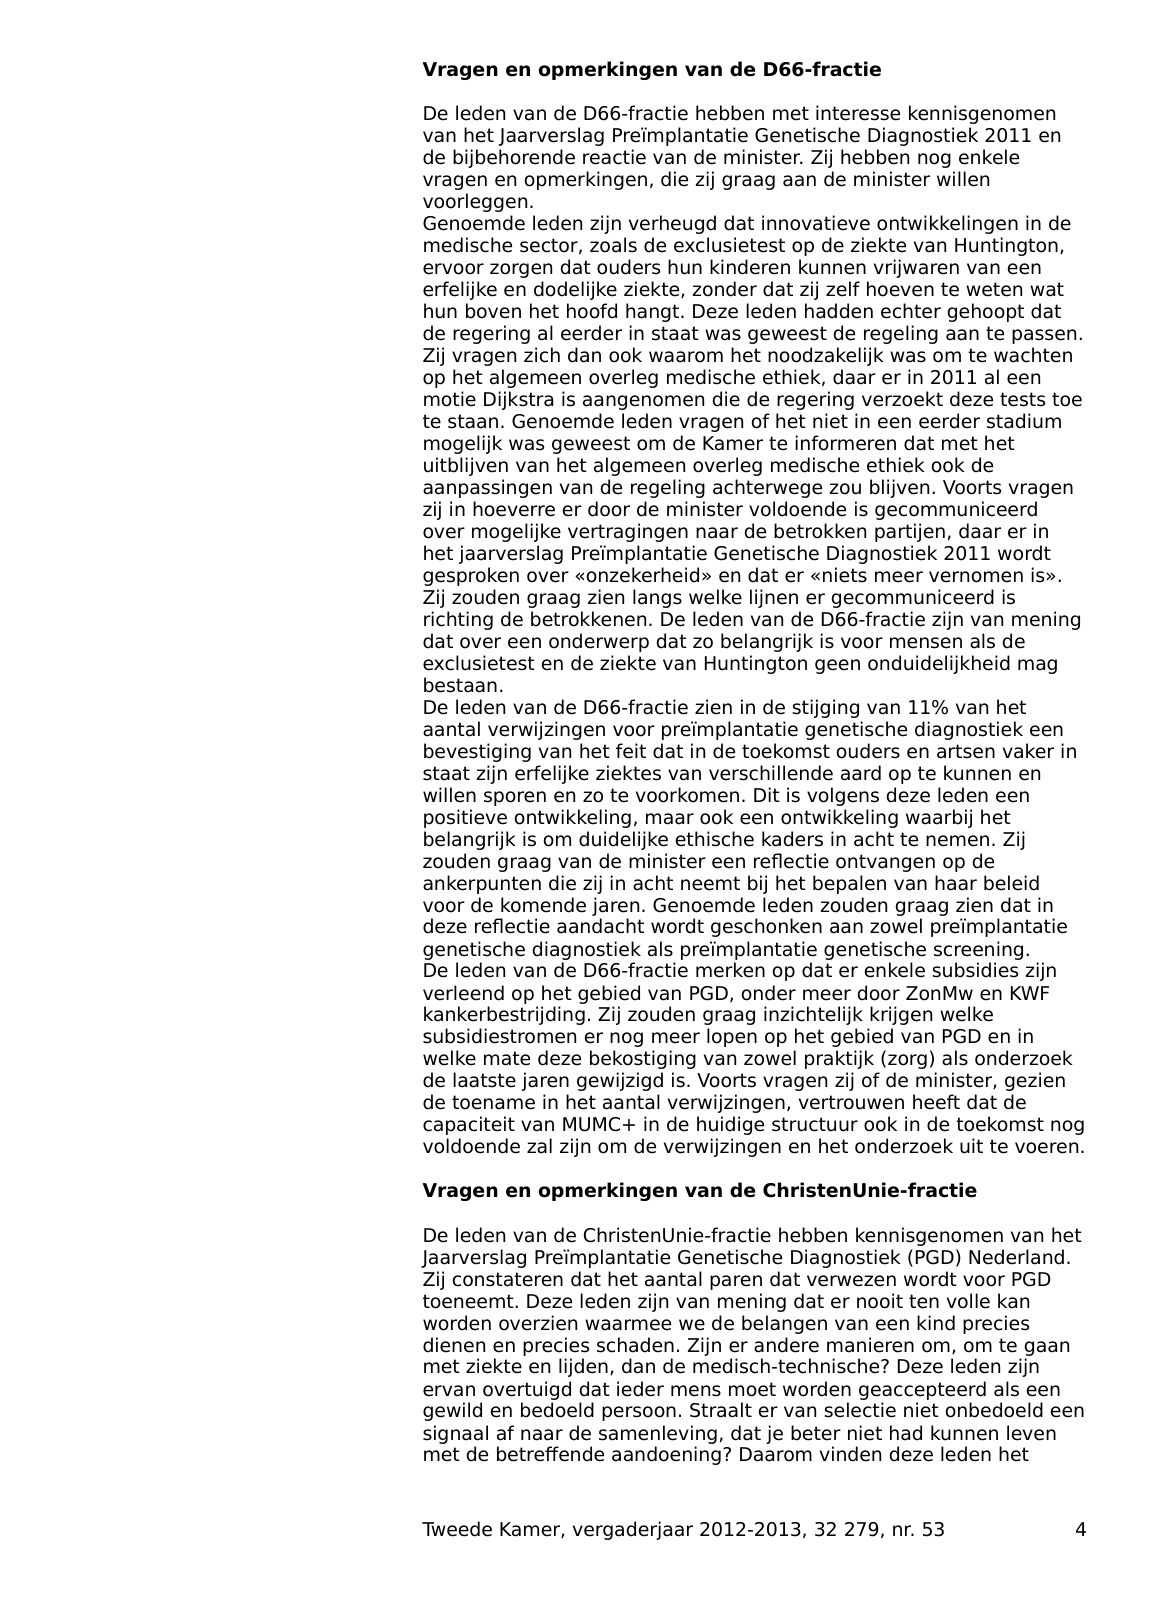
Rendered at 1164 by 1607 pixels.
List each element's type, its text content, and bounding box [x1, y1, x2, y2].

text De leden van de D66-fractie hebben met interesse kennisgenomen van het Jaarverslag Preïmplantatie Genetische Diagnostiek 2011 en de bijbehorende reactie van de minister. Zij hebben nog enkele vragen en opmerkingen, die zij graag aan de minister willen voorleggen. [422, 103, 1087, 213]
text Genoemde leden zijn verheugd dat innovatieve ontwikkelingen in de medische sector, zoals de exclusietest op de ziekte van Huntington, ervoor zorgen dat ouders hun kinderen kunnen vrijwaren van een erfelijke en dodelijke ziekte, zonder dat zij zelf hoeven te weten wat hun boven het hoofd hangt. Deze leden hadden echter gehoopt dat de regering al eerder in staat was geweest de regeling aan te passen. Zij vragen zich dan ook waarom het noodzakelijk was om te wachten op het algemeen overleg medische ethiek, daar er in 2011 al een motie Dijkstra is aangenomen die de regering verzoekt deze tests toe te staan. Genoemde leden vragen of het niet in een eerder stadium mogelijk was geweest om de Kamer te informeren dat met het uitblijven van het algemeen overleg medische ethiek ook de aanpassingen van de regeling achterwege zou blijven. Voorts vragen zij in hoeverre er door de minister voldoende is gecommuniceerd over mogelijke vertragingen naar de betrokken partijen, daar er in het jaarverslag Preïmplantatie Genetische Diagnostiek 2011 wordt gesproken over «onzekerheid» en dat er «niets meer vernomen is». Zij zouden graag zien langs welke lijnen er gecommuniceerd is richting de betrokkenen. De leden van de D66-fractie zijn van mening dat over een onderwerp dat zo belangrijk is voor mensen als de exclusietest en de ziekte van Huntington geen onduidelijkheid mag bestaan. [422, 213, 1087, 697]
text De leden van de D66-fractie merken op dat er enkele subsidies zijn verleend op het gebied van PGD, onder meer door ZonMw en KWF kankerbestrijding. Zij zouden graag inzichtelijk krijgen welke subsidiestromen er nog meer lopen op het gebied van PGD en in welke mate deze bekostiging van zowel praktijk (zorg) als onderzoek de laatste jaren gewijzigd is. Voorts vragen zij of de minister, gezien de toename in het aantal verwijzingen, vertrouwen heeft dat de capaciteit van MUMC+ in de huidige structuur ook in de toekomst nog voldoende zal zijn om de verwijzingen en het onderzoek uit te voeren. [422, 960, 1087, 1158]
text De leden van de D66-fractie zien in de stijging van 11% van het aantal verwijzingen voor preïmplantatie genetische diagnostiek een bevestiging van het feit dat in de toekomst ouders en artsen vaker in staat zijn erfelijke ziektes van verschillende aard op te kunnen en willen sporen en zo te voorkomen. Dit is volgens deze leden een positieve ontwikkeling, maar ook een ontwikkeling waarbij het belangrijk is om duidelijke ethische kaders in acht te nemen. Zij zouden graag van de minister een reflectie ontvangen op de ankerpunten die zij in acht neemt bij het bepalen van haar beleid voor de komende jaren. Genoemde leden zouden graag zien dat in deze reflectie aandacht wordt geschonken aan zowel preïmplantatie genetische diagnostiek als preïmplantatie genetische screening. [422, 697, 1087, 960]
subtitle Vragen en opmerkingen van de ChristenUnie-fractie [422, 1180, 1087, 1202]
subtitle Vragen en opmerkingen van de D66-fractie [422, 59, 1087, 81]
text De leden van de ChristenUnie-fractie hebben kennisgenomen van het Jaarverslag Preïmplantatie Genetische Diagnostiek (PGD) Nederland. Zij constateren dat het aantal paren dat verwezen wordt voor PGD toeneemt. Deze leden zijn van mening dat er nooit ten volle kan worden overzien waarmee we de belangen van een kind precies dienen en precies schaden. Zijn er andere manieren om, om te gaan met ziekte en lijden, dan de medisch-technische? Deze leden zijn ervan overtuigd dat ieder mens moet worden geaccepteerd als een gewild en bedoeld persoon. Straalt er van selectie niet onbedoeld een signaal af naar de samenleving, dat je beter niet had kunnen leven met de betreffende aandoening? Daarom vinden deze leden het [422, 1224, 1087, 1466]
